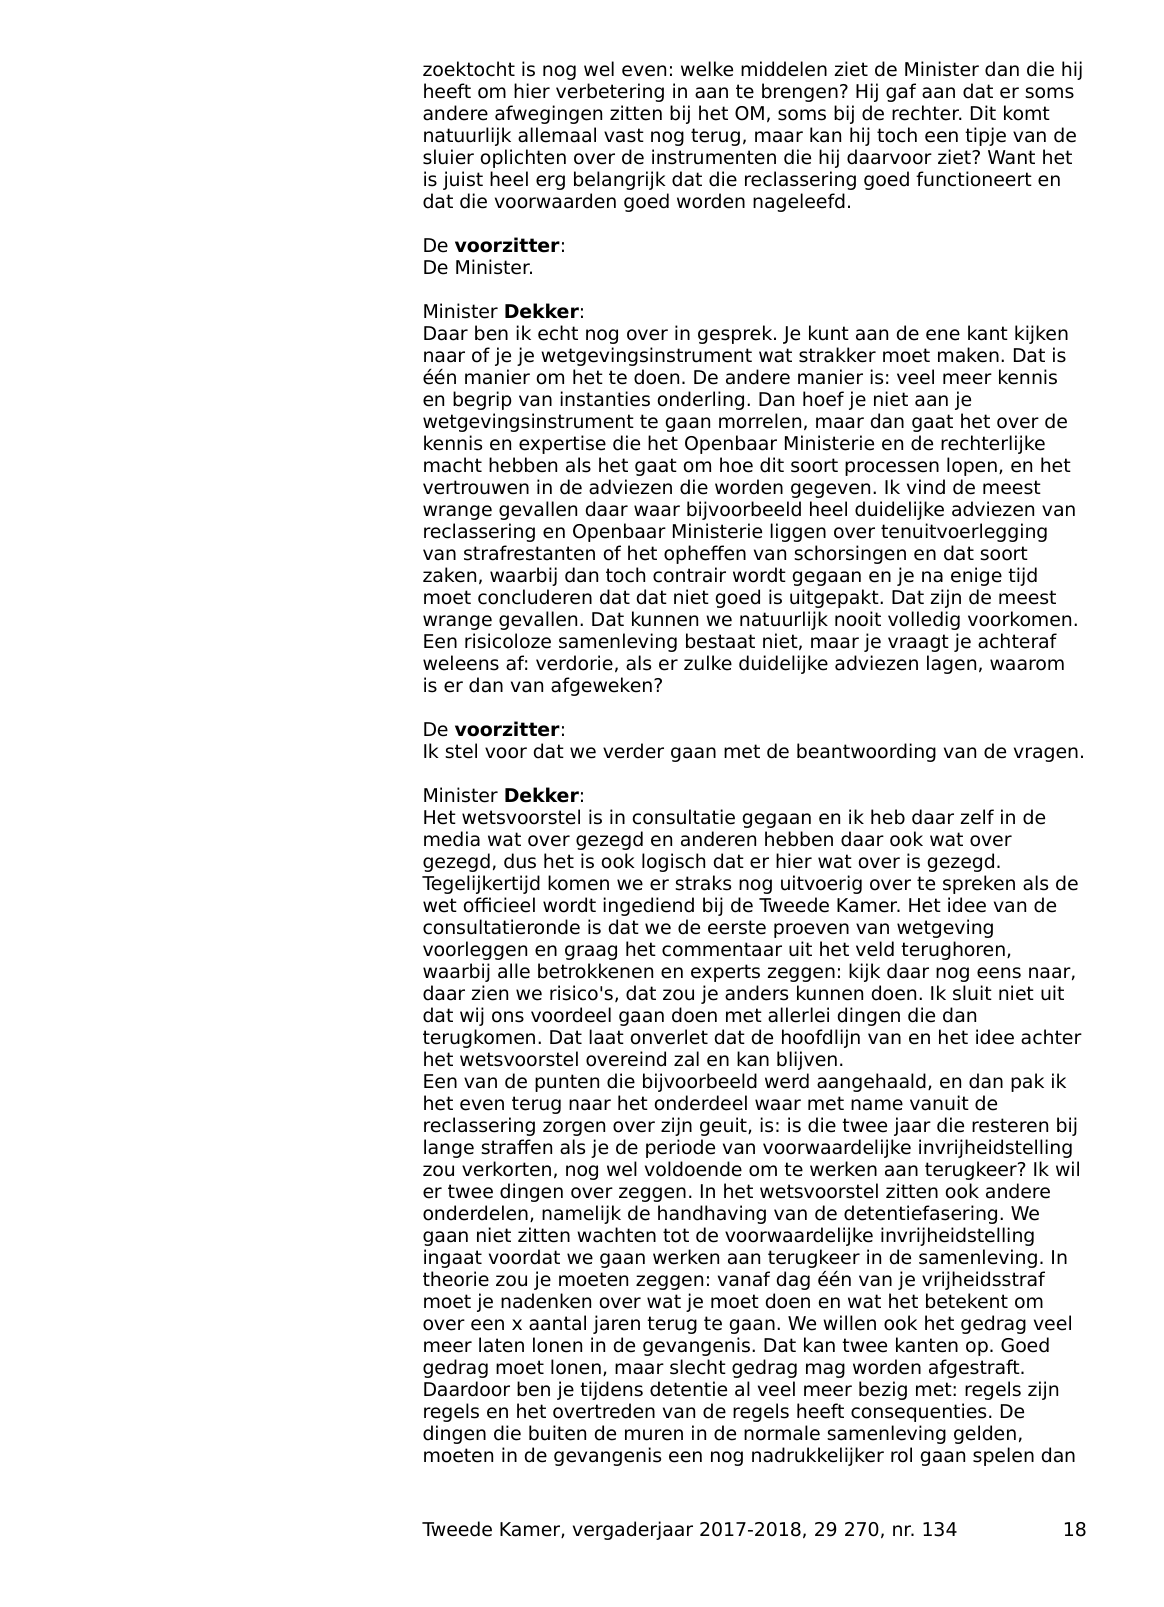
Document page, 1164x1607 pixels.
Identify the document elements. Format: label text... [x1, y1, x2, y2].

text zoektocht is nog wel even: welke middelen ziet de Minister dan die hij heeft om hier verbetering in aan te brengen? Hij gaf aan dat er soms andere afwegingen zitten bij het OM, soms bij de rechter. Dit komt natuurlijk allemaal vast nog terug, maar kan hij toch een tipje van de sluier oplichten over de instrumenten die hij daarvoor ziet? Want het is juist heel erg belangrijk dat die reclassering goed functioneert en dat die voorwaarden goed worden nageleefd. [422, 59, 1087, 213]
text Het wetsvoorstel is in consultatie gegaan en ik heb daar zelf in de media wat over gezegd en anderen hebben daar ook wat over gezegd, dus het is ook logisch dat er hier wat over is gezegd. Tegelijkertijd komen we er straks nog uitvoerig over te spreken als de wet officieel wordt ingediend bij de Tweede Kamer. Het idee van de consultatieronde is dat we de eerste proeven van wetgeving voorleggen en graag het commentaar uit het veld terughoren, waarbij alle betrokkenen en experts zeggen: kijk daar nog eens naar, daar zien we risico's, dat zou je anders kunnen doen. Ik sluit niet uit dat wij ons voordeel gaan doen met allerlei dingen die dan terugkomen. Dat laat onverlet dat de hoofdlijn van en het idee achter het wetsvoorstel overeind zal en kan blijven. [422, 807, 1087, 1071]
text De Minister. [422, 257, 1087, 279]
text Daar ben ik echt nog over in gesprek. Je kunt aan de ene kant kijken naar of je je wetgevingsinstrument wat strakker moet maken. Dat is één manier om het te doen. De andere manier is: veel meer kennis en begrip van instanties onderling. Dan hoef je niet aan je wetgevingsinstrument te gaan morrelen, maar dan gaat het over de kennis en expertise die het Openbaar Ministerie en de rechterlijke macht hebben als het gaat om hoe dit soort processen lopen, en het vertrouwen in de adviezen die worden gegeven. Ik vind de meest wrange gevallen daar waar bijvoorbeeld heel duidelijke adviezen van reclassering en Openbaar Ministerie liggen over tenuitvoerlegging van strafrestanten of het opheffen van schorsingen en dat soort zaken, waarbij dan toch contrair wordt gegaan en je na enige tijd moet concluderen dat dat niet goed is uitgepakt. Dat zijn de meest wrange gevallen. Dat kunnen we natuurlijk nooit volledig voorkomen. Een risicoloze samenleving bestaat niet, maar je vraagt je achteraf weleens af: verdorie, als er zulke duidelijke adviezen lagen, waarom is er dan van afgeweken? [422, 323, 1087, 697]
text De voorzitter: [422, 235, 1087, 257]
text Ik stel voor dat we verder gaan met de beantwoording van de vragen. [422, 741, 1087, 763]
text De voorzitter: [422, 719, 1087, 741]
text Minister Dekker: [422, 785, 1087, 807]
text Een van de punten die bijvoorbeeld werd aangehaald, en dan pak ik het even terug naar het onderdeel waar met name vanuit de reclassering zorgen over zijn geuit, is: is die twee jaar die resteren bij lange straffen als je de periode van voorwaardelijke invrijheidstelling zou verkorten, nog wel voldoende om te werken aan terugkeer? Ik wil er twee dingen over zeggen. In het wetsvoorstel zitten ook andere onderdelen, namelijk de handhaving van de detentiefasering. We gaan niet zitten wachten tot de voorwaardelijke invrijheidstelling ingaat voordat we gaan werken aan terugkeer in de samenleving. In theorie zou je moeten zeggen: vanaf dag één van je vrijheidsstraf moet je nadenken over wat je moet doen en wat het betekent om over een x aantal jaren terug te gaan. We willen ook het gedrag veel meer laten lonen in de gevangenis. Dat kan twee kanten op. Goed gedrag moet lonen, maar slecht gedrag mag worden afgestraft. Daardoor ben je tijdens detentie al veel meer bezig met: regels zijn regels en het overtreden van de regels heeft consequenties. De dingen die buiten de muren in de normale samenleving gelden, moeten in de gevangenis een nog nadrukkelijker rol gaan spelen dan [422, 1071, 1087, 1467]
text Minister Dekker: [422, 301, 1087, 323]
